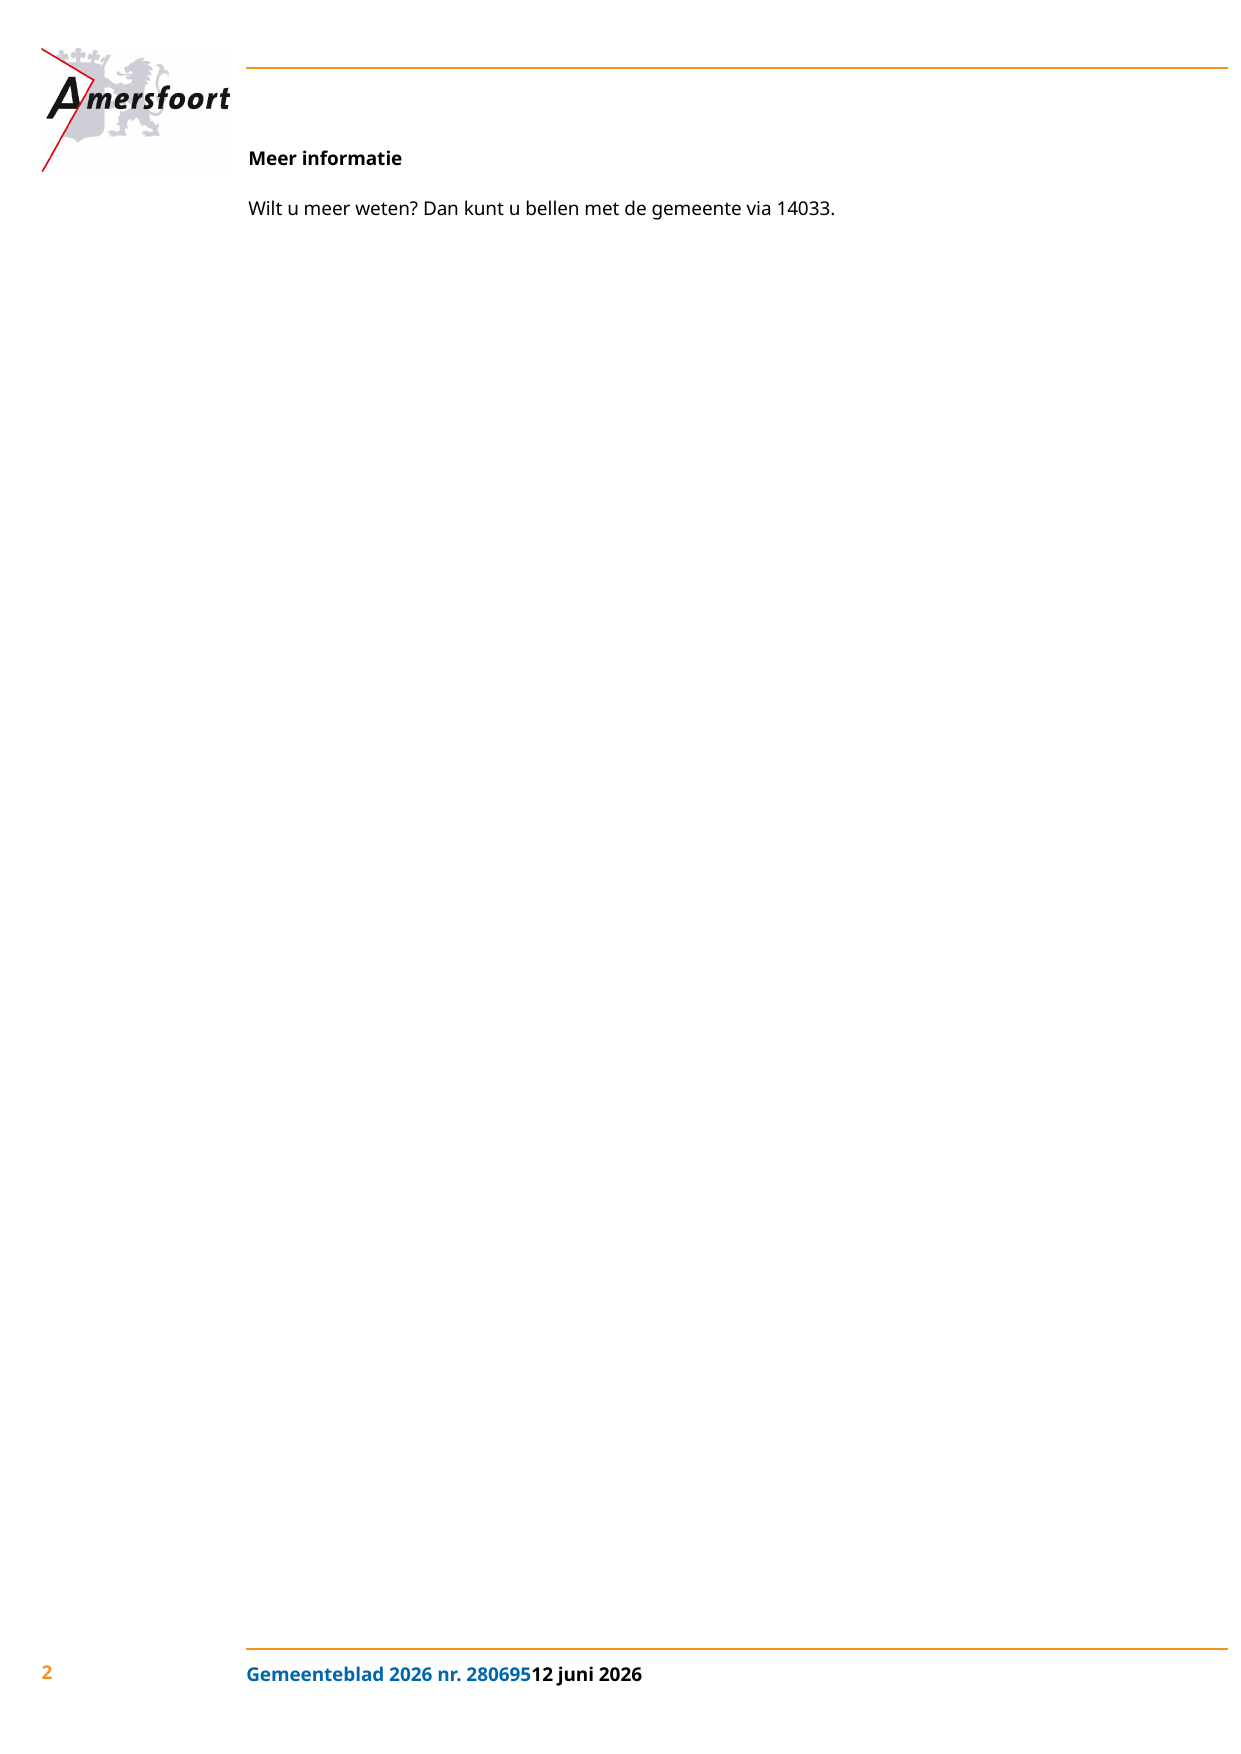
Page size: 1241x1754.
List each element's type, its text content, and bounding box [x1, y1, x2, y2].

text Wilt u meer weten? Dan kunt u bellen met de gemeente via 14033. [248, 196, 1152, 221]
picture [41, 47, 231, 172]
text Meer informatie [248, 145, 1152, 171]
